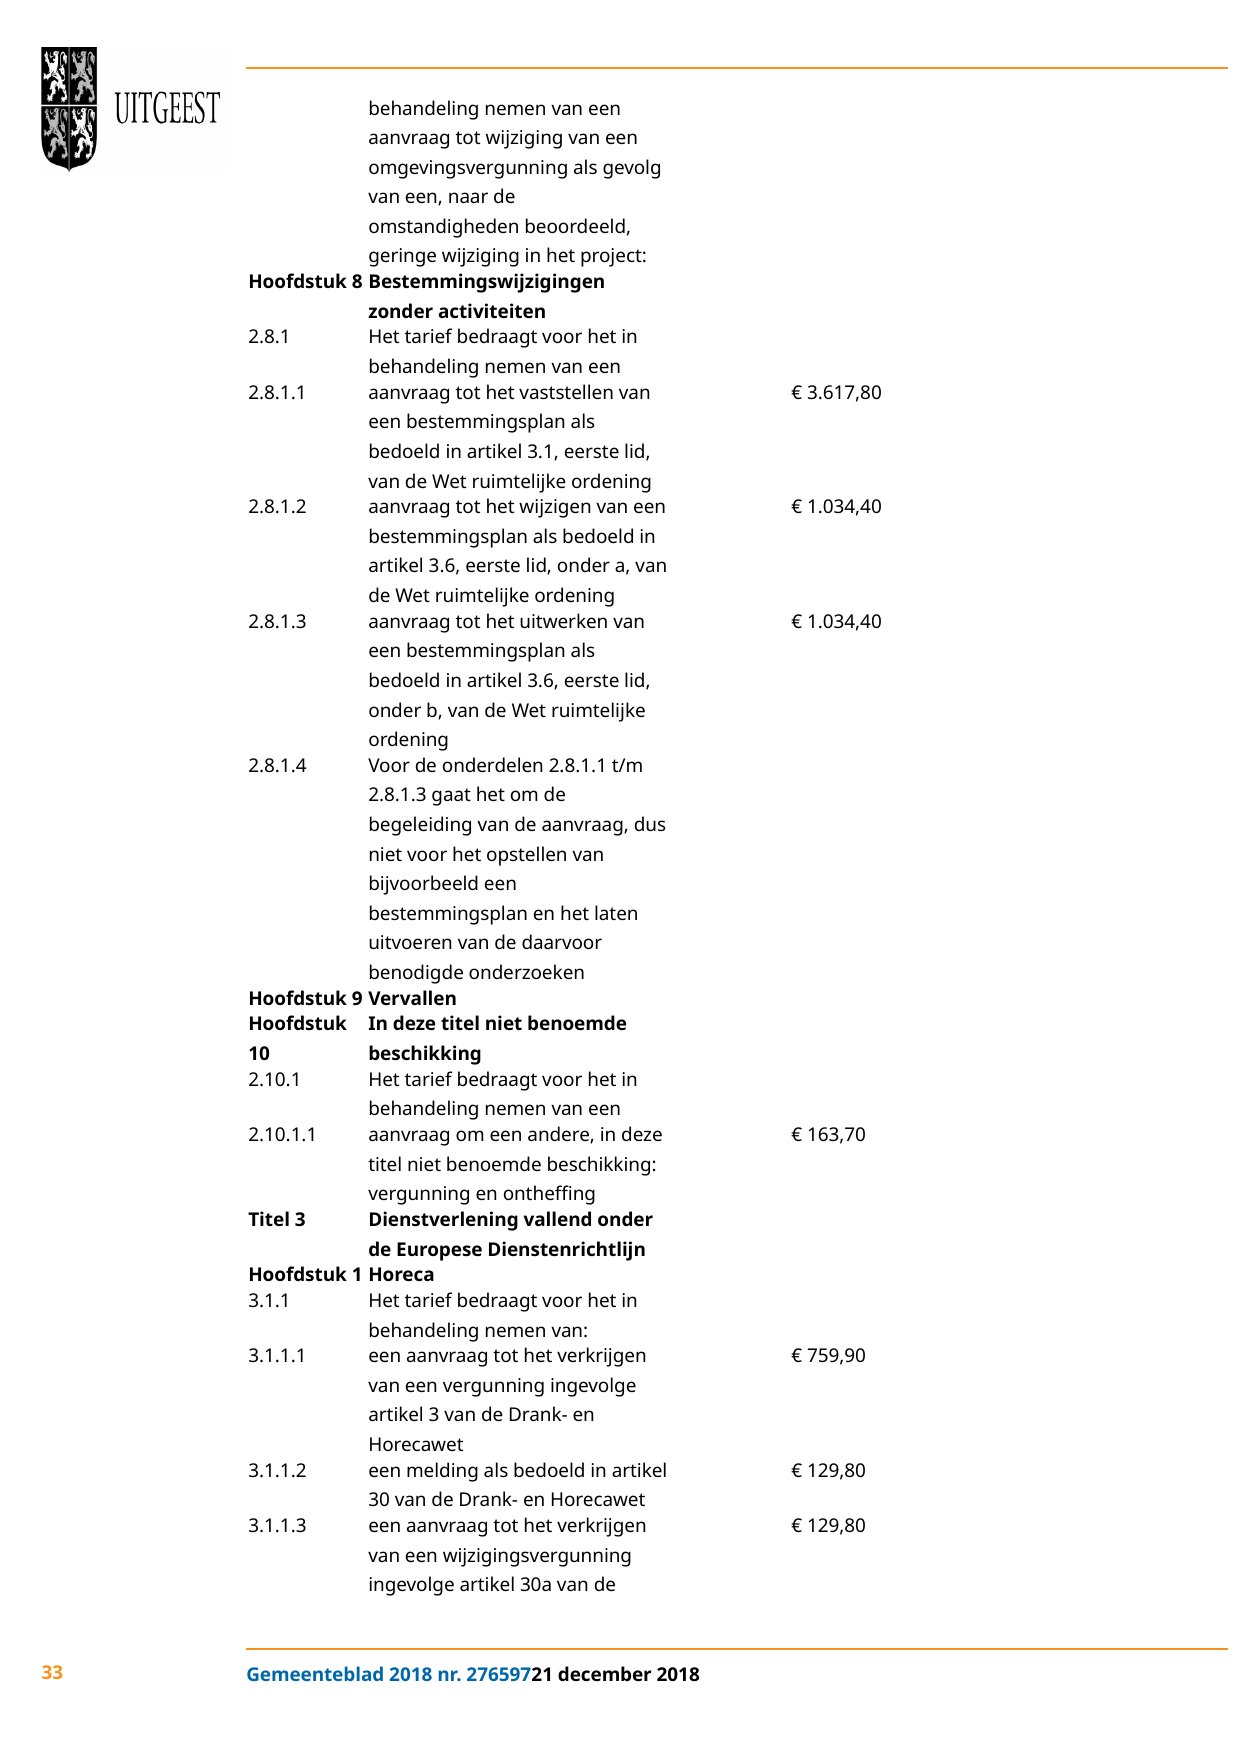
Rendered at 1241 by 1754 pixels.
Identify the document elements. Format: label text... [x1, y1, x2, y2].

table_cell Vervallen [368, 985, 671, 1011]
table_cell 3.1.1.2 [248, 1457, 368, 1512]
table_cell [671, 269, 791, 324]
table_cell 2.10.1.1 [248, 1121, 368, 1206]
table_cell [791, 269, 1031, 324]
table_cell [791, 752, 1031, 985]
table_cell aanvraag om een andere, in deze titel niet benoemde beschikking: vergunning en ontheffing [368, 1121, 671, 1206]
table_cell Hoofdstuk 9 [248, 985, 368, 1011]
table_cell [671, 95, 791, 268]
table_cell [791, 1066, 1031, 1121]
table_cell 3.1.1 [248, 1287, 368, 1342]
table_cell Het tarief bedraagt voor het in behandeling nemen van een [368, 1066, 671, 1121]
table_cell [671, 1011, 791, 1066]
table_cell Titel 3 [248, 1206, 368, 1261]
table_cell [671, 1206, 791, 1261]
table_cell [671, 1121, 791, 1206]
table_cell [791, 1287, 1031, 1342]
table_cell Hoofdstuk 10 [248, 1011, 368, 1066]
table_cell 2.8.1.2 [248, 494, 368, 608]
table_cell [671, 494, 791, 608]
table_cell behandeling nemen van een aanvraag tot wijziging van een omgevingsvergunning als gevolg van een, naar de omstandigheden beoordeeld, geringe wijziging in het project: [368, 95, 671, 268]
table_cell € 3.617,80 [791, 379, 1031, 493]
table_cell 3.1.1.3 [248, 1512, 368, 1597]
table_cell [671, 1512, 791, 1597]
table_cell Het tarief bedraagt voor het in behandeling nemen van: [368, 1287, 671, 1342]
table_cell [791, 985, 1031, 1011]
table_cell Hoofdstuk 1 [248, 1261, 368, 1287]
picture [41, 47, 231, 172]
table_cell Het tarief bedraagt voor het in behandeling nemen van een [368, 324, 671, 379]
table_cell Voor de onderdelen 2.8.1.1 t/m 2.8.1.3 gaat het om de begeleiding van de aanvraag, dus niet voor het opstellen van bijvoorbeeld een bestemmingsplan en het laten uitvoeren van de daarvoor benodigde onderzoeken [368, 752, 671, 985]
table_cell [791, 1206, 1031, 1261]
table_cell € 759,90 [791, 1343, 1031, 1457]
table_cell € 1.034,40 [791, 494, 1031, 608]
table_cell [671, 608, 791, 752]
table_cell [671, 324, 791, 379]
table_cell € 129,80 [791, 1512, 1031, 1597]
table_cell € 1.034,40 [791, 608, 1031, 752]
table_cell Horeca [368, 1261, 671, 1287]
table_cell aanvraag tot het wijzigen van een bestemmingsplan als bedoeld in artikel 3.6, eerste lid, onder a, van de Wet ruimtelijke ordening [368, 494, 671, 608]
table_cell een melding als bedoeld in artikel 30 van de Drank- en Horecawet [368, 1457, 671, 1512]
table_cell [791, 1261, 1031, 1287]
table_cell 2.10.1 [248, 1066, 368, 1121]
table_cell [248, 95, 368, 268]
table_cell [671, 752, 791, 985]
table_cell € 163,70 [791, 1121, 1031, 1206]
table_cell [671, 1066, 791, 1121]
table_cell 3.1.1.1 [248, 1343, 368, 1457]
table_cell een aanvraag tot het verkrijgen van een wijzigingsvergunning ingevolge artikel 30a van de [368, 1512, 671, 1597]
table_cell [791, 95, 1031, 268]
table_cell aanvraag tot het vaststellen van een bestemmingsplan als bedoeld in artikel 3.1, eerste lid, van de Wet ruimtelijke ordening [368, 379, 671, 493]
table_cell 2.8.1 [248, 324, 368, 379]
table_cell In deze titel niet benoemde beschikking [368, 1011, 671, 1066]
table_cell [791, 324, 1031, 379]
table_cell aanvraag tot het uitwerken van een bestemmingsplan als bedoeld in artikel 3.6, eerste lid, onder b, van de Wet ruimtelijke ordening [368, 608, 671, 752]
table_cell 2.8.1.4 [248, 752, 368, 985]
table_cell [671, 1287, 791, 1342]
table_cell 2.8.1.3 [248, 608, 368, 752]
table_cell Bestemmingswijzigingen zonder activiteiten [368, 269, 671, 324]
table_cell een aanvraag tot het verkrijgen van een vergunning ingevolge artikel 3 van de Drank- en Horecawet [368, 1343, 671, 1457]
table_cell [671, 1261, 791, 1287]
table_cell 2.8.1.1 [248, 379, 368, 493]
table_cell [791, 1011, 1031, 1066]
table_cell [671, 985, 791, 1011]
table_cell Dienstverlening vallend onder de Europese Dienstenrichtlijn [368, 1206, 671, 1261]
table_cell [671, 1343, 791, 1457]
table_cell € 129,80 [791, 1457, 1031, 1512]
table_cell Hoofdstuk 8 [248, 269, 368, 324]
table_cell [671, 379, 791, 493]
table_cell [671, 1457, 791, 1512]
